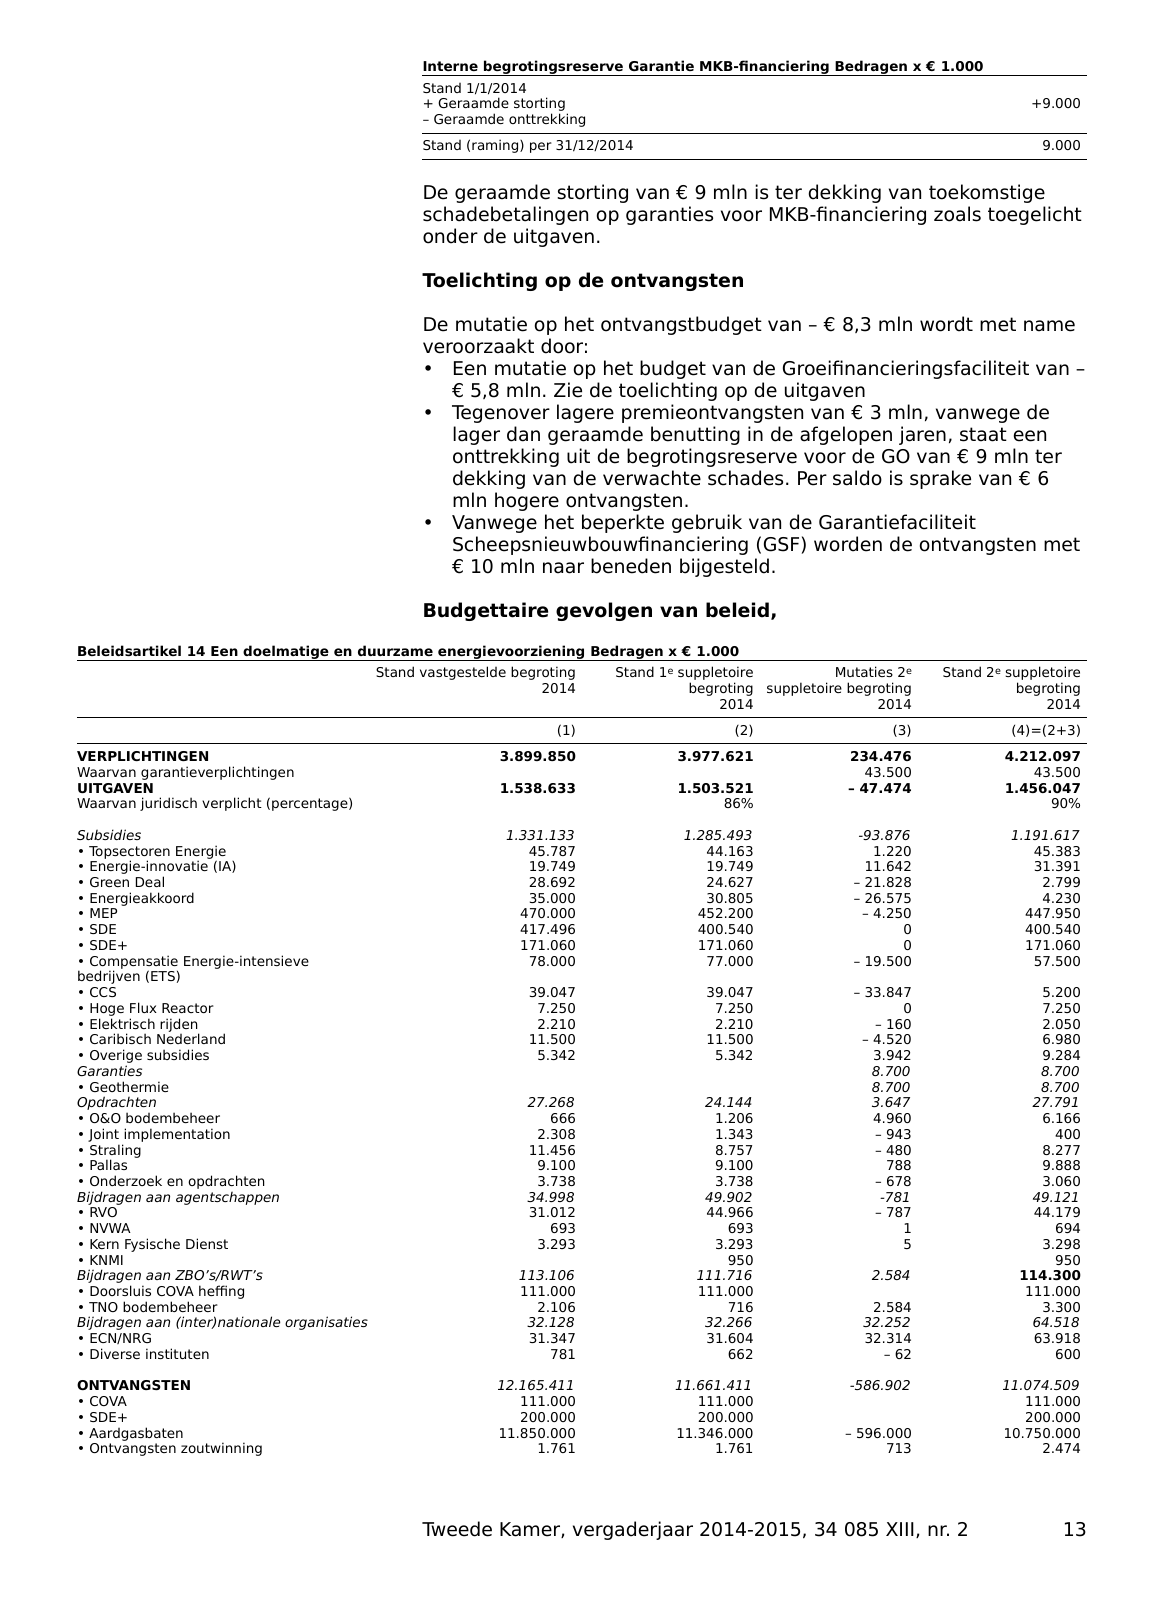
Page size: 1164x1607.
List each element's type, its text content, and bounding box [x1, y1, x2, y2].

table_cell 3.899.850 [369, 744, 582, 765]
table_cell 10.750.000 [918, 1425, 1087, 1441]
table_cell • Compensatie Energie-intensieve bedrijven (ETS) [77, 954, 369, 985]
table_cell 0 [759, 1001, 917, 1016]
table_cell Bijdragen aan ZBO’s/RWT’s [77, 1268, 369, 1284]
table_cell 0 [759, 922, 917, 938]
table_cell – 19.500 [759, 954, 917, 985]
table_cell [369, 796, 582, 812]
table_cell 400.540 [582, 922, 759, 938]
table_cell 11.500 [582, 1032, 759, 1048]
table_cell 3.293 [582, 1237, 759, 1252]
table_cell 788 [759, 1158, 917, 1174]
table_header Beleidsartikel 14 Een doelmatige en duurzame energievoorziening Bedragen x € 1.000 [77, 644, 1087, 659]
table_cell • KNMI [77, 1253, 369, 1268]
table_cell 716 [582, 1300, 759, 1315]
table_cell 44.179 [918, 1205, 1087, 1221]
table_cell 5.342 [582, 1048, 759, 1064]
table_cell [369, 812, 582, 828]
table_cell 1.503.521 [582, 781, 759, 796]
table_cell • TNO bodembeheer [77, 1300, 369, 1315]
table_cell 32.266 [582, 1315, 759, 1331]
table_cell [759, 796, 917, 812]
table_cell – 4.250 [759, 906, 917, 922]
table_cell • CCS [77, 985, 369, 1001]
table_cell • Pallas [77, 1158, 369, 1174]
table_cell 6.166 [918, 1111, 1087, 1127]
table_cell 8.700 [759, 1079, 917, 1095]
table_cell • Straling [77, 1142, 369, 1158]
table_cell 34.998 [369, 1190, 582, 1205]
table_cell 35.000 [369, 891, 582, 906]
table_cell 4.230 [918, 891, 1087, 906]
table_cell 9.000 [906, 134, 1087, 158]
table_cell ONTVANGSTEN [77, 1378, 369, 1394]
table_cell 200.000 [369, 1410, 582, 1425]
table_cell – 26.575 [759, 891, 917, 906]
table_cell 24.144 [582, 1095, 759, 1111]
table_cell [759, 1284, 917, 1299]
table_cell • MEP [77, 906, 369, 922]
table_cell 27.268 [369, 1095, 582, 1111]
table_cell • Topsectoren Energie [77, 844, 369, 859]
table_cell • Aardgasbaten [77, 1425, 369, 1441]
table_cell – 596.000 [759, 1425, 917, 1441]
table_cell 3.298 [918, 1237, 1087, 1252]
table_cell 11.661.411 [582, 1378, 759, 1394]
table_cell 63.918 [918, 1331, 1087, 1347]
table_cell • COVA [77, 1394, 369, 1410]
table_cell • Energieakkoord [77, 891, 369, 906]
table_cell 1.761 [582, 1441, 759, 1457]
table_cell Bijdragen aan agentschappen [77, 1190, 369, 1205]
table_cell 5.200 [918, 985, 1087, 1001]
table_cell 9.100 [582, 1158, 759, 1174]
table_cell + Geraamde storting [422, 96, 906, 112]
table_cell 64.518 [918, 1315, 1087, 1331]
table_cell 693 [369, 1221, 582, 1237]
table_cell 111.000 [918, 1394, 1087, 1410]
table_cell 2.210 [369, 1016, 582, 1032]
table_cell 9.888 [918, 1158, 1087, 1174]
table_cell 950 [582, 1253, 759, 1268]
table_cell 30.805 [582, 891, 759, 906]
table_cell 2.474 [918, 1441, 1087, 1457]
table_cell 470.000 [369, 906, 582, 922]
table_cell 32.252 [759, 1315, 917, 1331]
table_cell – 943 [759, 1127, 917, 1142]
table_cell 8.277 [918, 1142, 1087, 1158]
table_cell 78.000 [369, 954, 582, 985]
text De geraamde storting van € 9 mln is ter dekking van toekomstige schadebetalingen op garanties voor MKB-financiering zoals toegelicht onder de uitgaven. [422, 182, 1087, 248]
table_cell – 160 [759, 1016, 917, 1032]
table_cell Stand (raming) per 31/12/2014 [422, 134, 906, 158]
table_cell 171.060 [918, 938, 1087, 953]
table_cell Stand vastgestelde begroting 2014 [369, 661, 582, 717]
table_cell 234.476 [759, 744, 917, 765]
table_cell 111.000 [918, 1284, 1087, 1299]
table_cell 5 [759, 1237, 917, 1252]
table_cell 24.627 [582, 875, 759, 891]
table_cell • Kern Fysische Dienst [77, 1237, 369, 1252]
table_cell 113.106 [369, 1268, 582, 1284]
table_cell 11.456 [369, 1142, 582, 1158]
table_cell 2.308 [369, 1127, 582, 1142]
table_cell 2.584 [759, 1300, 917, 1315]
table_cell 3.060 [918, 1174, 1087, 1189]
table_cell 11.850.000 [369, 1425, 582, 1441]
table_cell 950 [918, 1253, 1087, 1268]
table_cell • RVO [77, 1205, 369, 1221]
table_cell • Joint implementation [77, 1127, 369, 1142]
table_cell 2.584 [759, 1268, 917, 1284]
text De mutatie op het ontvangstbudget van – € 8,3 mln wordt met name veroorzaakt door: [422, 314, 1087, 358]
table_cell [582, 812, 759, 828]
table_cell 31.604 [582, 1331, 759, 1347]
table_cell [77, 661, 369, 717]
table_cell 1.456.047 [918, 781, 1087, 796]
table_cell 57.500 [918, 954, 1087, 985]
table_cell 1.761 [369, 1441, 582, 1457]
table_cell 4.960 [759, 1111, 917, 1127]
table_cell • Onderzoek en opdrachten [77, 1174, 369, 1189]
table_cell 2.799 [918, 875, 1087, 891]
table_cell – Geraamde onttrekking [422, 112, 906, 132]
table_cell 8.700 [759, 1064, 917, 1079]
table_cell Stand 2e suppletoire begroting 2014 [918, 661, 1087, 717]
table_cell [369, 1253, 582, 1268]
table_cell 452.200 [582, 906, 759, 922]
text • Tegenover lagere premieontvangsten van € 3 mln, vanwege de lager dan geraamde benutting in de afgelopen jaren, staat een onttrekking uit de begrotingsreserve voor de GO van € 9 mln ter dekking van de verwachte schades. Per saldo is sprake van € 6 mln hogere ontvangsten. [422, 402, 1087, 512]
table_cell 90% [918, 796, 1087, 812]
table_cell 27.791 [918, 1095, 1087, 1111]
table_cell 2.050 [918, 1016, 1087, 1032]
table_cell • SDE+ [77, 1410, 369, 1425]
table_cell • Green Deal [77, 875, 369, 891]
table_cell [582, 1363, 759, 1378]
table_cell Stand 1e suppletoire begroting 2014 [582, 661, 759, 717]
table_cell 44.163 [582, 844, 759, 859]
table_cell [759, 1410, 917, 1425]
table_cell +9.000 [906, 96, 1087, 112]
table_cell 200.000 [918, 1410, 1087, 1425]
table_cell [759, 812, 917, 828]
table_cell 200.000 [582, 1410, 759, 1425]
table_cell [77, 812, 369, 828]
table_cell 39.047 [369, 985, 582, 1001]
table_cell 19.749 [582, 859, 759, 875]
table_cell 3.300 [918, 1300, 1087, 1315]
table_cell Waarvan juridisch verplicht (percentage) [77, 796, 369, 812]
table_cell [759, 1394, 917, 1410]
table_header Interne begrotingsreserve Garantie MKB-financiering Bedragen x € 1.000 [422, 59, 1087, 75]
table_cell 666 [369, 1111, 582, 1127]
table_cell 11.346.000 [582, 1425, 759, 1441]
table_cell [369, 1079, 582, 1095]
table_cell 44.966 [582, 1205, 759, 1221]
table_cell [582, 1079, 759, 1095]
table_cell (1) [369, 718, 582, 743]
table_cell 1 [759, 1221, 917, 1237]
table_cell 39.047 [582, 985, 759, 1001]
table_cell [906, 112, 1087, 132]
table_cell (4)=(2+3) [918, 718, 1087, 743]
table_cell 7.250 [369, 1001, 582, 1016]
table_cell 31.347 [369, 1331, 582, 1347]
table_cell – 33.847 [759, 985, 917, 1001]
table_cell 32.314 [759, 1331, 917, 1347]
table_cell 3.647 [759, 1095, 917, 1111]
table_cell [369, 765, 582, 781]
text • Een mutatie op het budget van de Groeifinancieringsfaciliteit van – € 5,8 mln. Zie de toelichting op de uitgaven [422, 358, 1087, 402]
table_cell • Ontvangsten zoutwinning [77, 1441, 369, 1457]
table_cell 3.738 [582, 1174, 759, 1189]
table_cell 111.716 [582, 1268, 759, 1284]
table_cell 11.500 [369, 1032, 582, 1048]
table_cell 7.250 [918, 1001, 1087, 1016]
table_cell Garanties [77, 1064, 369, 1079]
table_cell – 787 [759, 1205, 917, 1221]
table_cell 1.285.493 [582, 828, 759, 843]
table_cell 713 [759, 1441, 917, 1457]
table_cell 49.121 [918, 1190, 1087, 1205]
table_cell 12.165.411 [369, 1378, 582, 1394]
text • Vanwege het beperkte gebruik van de Garantiefaciliteit Scheepsnieuwbouwfinanciering (GSF) worden de ontvangsten met € 10 mln naar beneden bijgesteld. [422, 512, 1087, 578]
table_cell 86% [582, 796, 759, 812]
table_cell 1.331.133 [369, 828, 582, 843]
table_cell Subsidies [77, 828, 369, 843]
table_cell • Overige subsidies [77, 1048, 369, 1064]
table_cell • O&O bodembeheer [77, 1111, 369, 1127]
table_cell • SDE [77, 922, 369, 938]
table_cell 11.074.509 [918, 1378, 1087, 1394]
table_cell • Elektrisch rijden [77, 1016, 369, 1032]
table_cell • Diverse instituten [77, 1347, 369, 1362]
table_cell 4.212.097 [918, 744, 1087, 765]
table_cell 31.391 [918, 859, 1087, 875]
table_cell 6.980 [918, 1032, 1087, 1048]
table_cell -93.876 [759, 828, 917, 843]
table_cell [906, 76, 1087, 96]
table_cell 2.106 [369, 1300, 582, 1315]
table_cell 662 [582, 1347, 759, 1362]
table_cell 5.342 [369, 1048, 582, 1064]
table_cell 111.000 [369, 1394, 582, 1410]
table_cell [918, 812, 1087, 828]
table_cell – 678 [759, 1174, 917, 1189]
subtitle Toelichting op de ontvangsten [422, 270, 1087, 292]
table_cell 2.210 [582, 1016, 759, 1032]
table_cell 111.000 [582, 1394, 759, 1410]
table_cell – 62 [759, 1347, 917, 1362]
table_cell 1.220 [759, 844, 917, 859]
table_cell [369, 1064, 582, 1079]
table_cell • Hoge Flux Reactor [77, 1001, 369, 1016]
table_cell 600 [918, 1347, 1087, 1362]
table_cell [759, 1363, 917, 1378]
table_cell 3.942 [759, 1048, 917, 1064]
table_cell 400 [918, 1127, 1087, 1142]
table_cell 171.060 [369, 938, 582, 953]
table_cell 400.540 [918, 922, 1087, 938]
table_cell Opdrachten [77, 1095, 369, 1111]
table_cell 45.383 [918, 844, 1087, 859]
table_cell – 21.828 [759, 875, 917, 891]
table_cell 31.012 [369, 1205, 582, 1221]
table_cell 28.692 [369, 875, 582, 891]
table_cell 3.293 [369, 1237, 582, 1252]
table_cell 43.500 [918, 765, 1087, 781]
table_cell • Doorsluis COVA heffing [77, 1284, 369, 1299]
table_cell 11.642 [759, 859, 917, 875]
table_cell VERPLICHTINGEN [77, 744, 369, 765]
table_cell 114.300 [918, 1268, 1087, 1284]
table_cell Waarvan garantieverplichtingen [77, 765, 369, 781]
table_cell – 47.474 [759, 781, 917, 796]
table_cell 19.749 [369, 859, 582, 875]
table_cell – 4.520 [759, 1032, 917, 1048]
table_cell Stand 1/1/2014 [422, 76, 906, 96]
table_cell Mutaties 2e suppletoire begroting 2014 [759, 661, 917, 717]
table_cell 45.787 [369, 844, 582, 859]
table_cell 1.538.633 [369, 781, 582, 796]
table_cell 49.902 [582, 1190, 759, 1205]
table_cell – 480 [759, 1142, 917, 1158]
table_cell 693 [582, 1221, 759, 1237]
table_cell 9.100 [369, 1158, 582, 1174]
table_cell • ECN/NRG [77, 1331, 369, 1347]
table_cell 77.000 [582, 954, 759, 985]
table_cell • Geothermie [77, 1079, 369, 1095]
table_cell 1.343 [582, 1127, 759, 1142]
table_cell (3) [759, 718, 917, 743]
table_cell 447.950 [918, 906, 1087, 922]
table_cell 111.000 [582, 1284, 759, 1299]
table_cell -781 [759, 1190, 917, 1205]
table_cell 111.000 [369, 1284, 582, 1299]
table_cell -586.902 [759, 1378, 917, 1394]
table_cell • Energie-innovatie (IA) [77, 859, 369, 875]
table_cell 0 [759, 938, 917, 953]
table_cell 417.496 [369, 922, 582, 938]
table_cell 9.284 [918, 1048, 1087, 1064]
table_cell [369, 1363, 582, 1378]
table_cell [918, 1363, 1087, 1378]
table_cell [77, 718, 369, 743]
table_cell • SDE+ [77, 938, 369, 953]
subtitle Budgettaire gevolgen van beleid, [422, 600, 1087, 622]
table_cell 8.700 [918, 1064, 1087, 1079]
table_cell 171.060 [582, 938, 759, 953]
table_cell UITGAVEN [77, 781, 369, 796]
table_cell 43.500 [759, 765, 917, 781]
table_cell • NVWA [77, 1221, 369, 1237]
table_cell 7.250 [582, 1001, 759, 1016]
table_cell 3.977.621 [582, 744, 759, 765]
table_cell [77, 1363, 369, 1378]
table_cell 1.191.617 [918, 828, 1087, 843]
table_cell [759, 1253, 917, 1268]
table_cell [582, 765, 759, 781]
table_cell Bijdragen aan (inter)nationale organisaties [77, 1315, 369, 1331]
table_cell 8.700 [918, 1079, 1087, 1095]
table_cell • Caribisch Nederland [77, 1032, 369, 1048]
table_cell 8.757 [582, 1142, 759, 1158]
table_cell 1.206 [582, 1111, 759, 1127]
table_cell 781 [369, 1347, 582, 1362]
table_cell (2) [582, 718, 759, 743]
table_cell 3.738 [369, 1174, 582, 1189]
table_cell [582, 1064, 759, 1079]
table_cell 694 [918, 1221, 1087, 1237]
table_cell 32.128 [369, 1315, 582, 1331]
